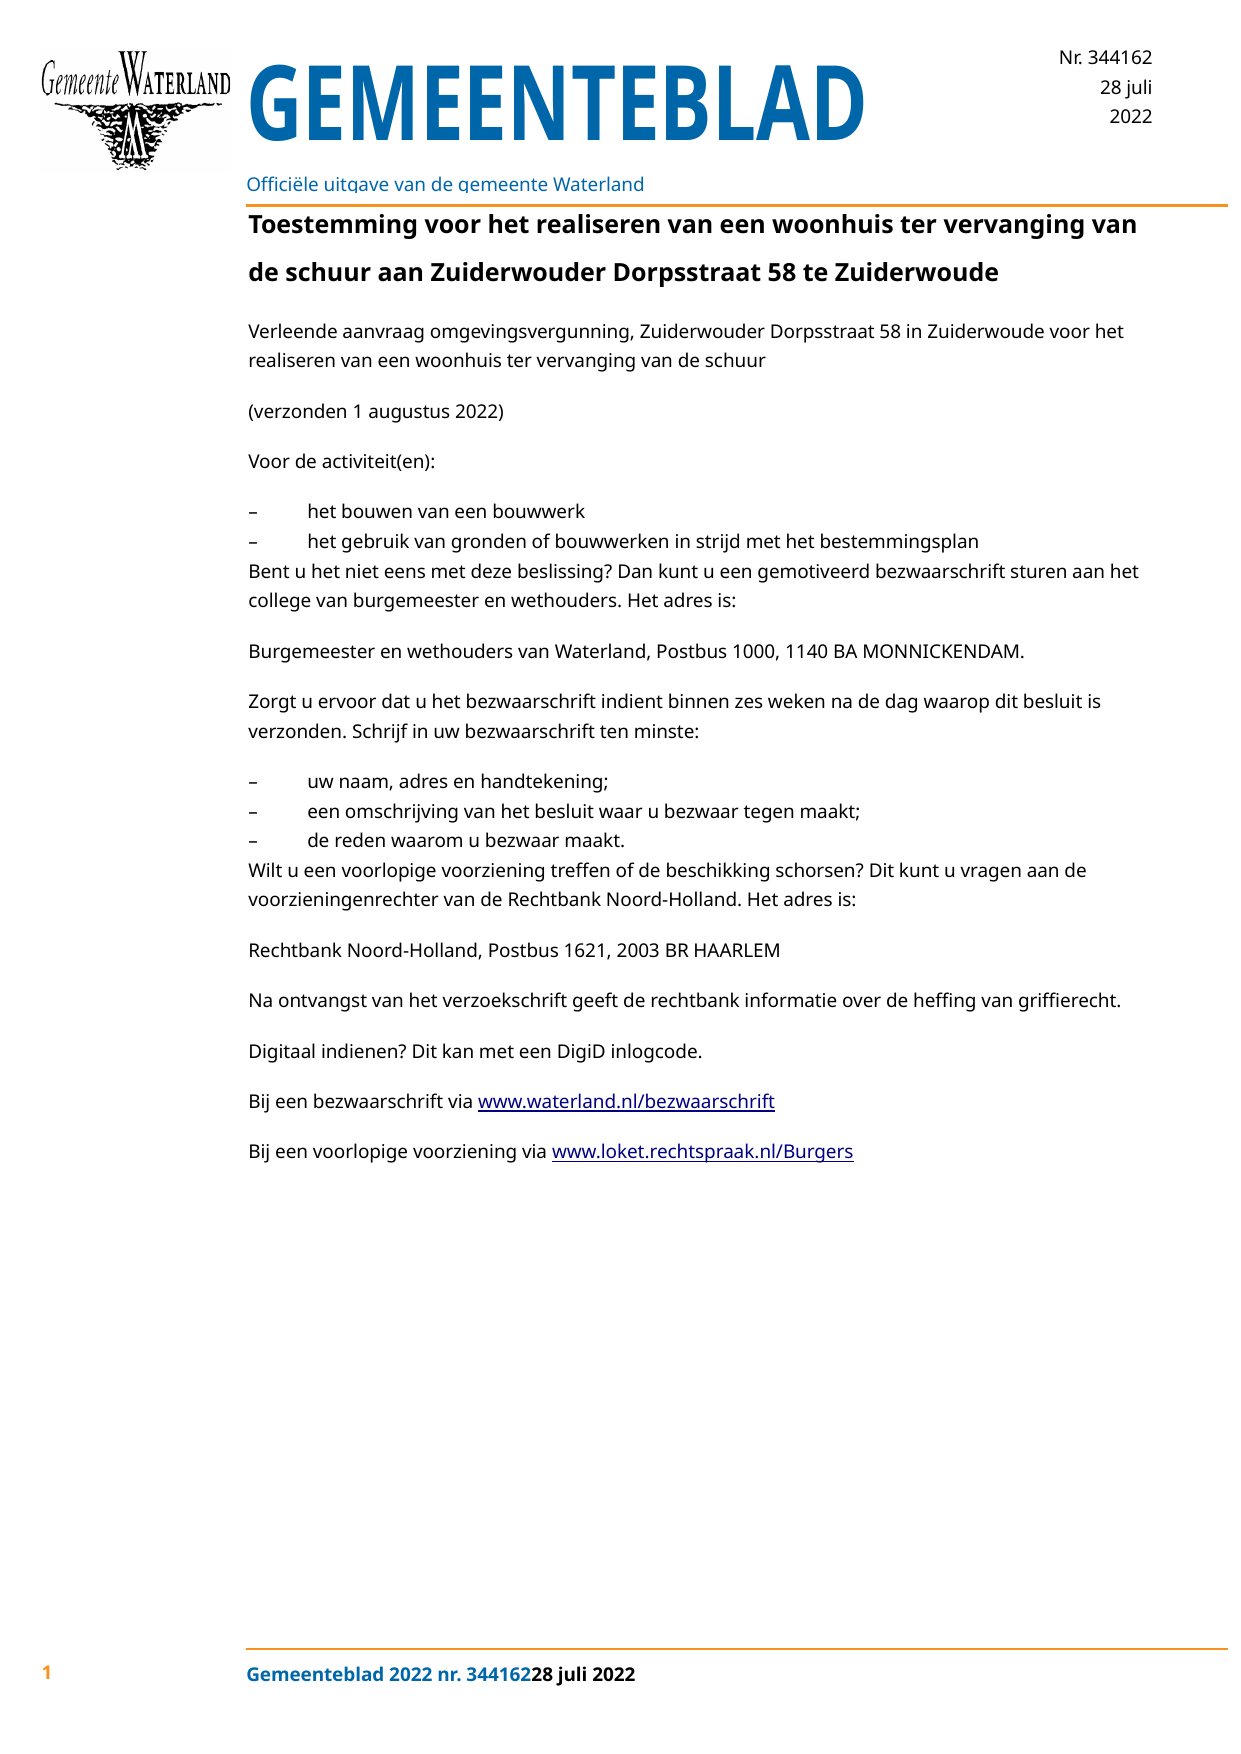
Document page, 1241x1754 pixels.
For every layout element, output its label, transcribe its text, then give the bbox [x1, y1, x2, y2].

list het gebruik van gronden of bouwwerken in strijd met het bestemmingsplan [248, 528, 1152, 554]
text Bent u het niet eens met deze beslissing? Dan kunt u een gemotiveerd bezwaarschrift sturen aan het college van burgemeester en wethouders. Het adres is: [248, 558, 1152, 613]
text Zorgt u ervoor dat u het bezwaarschrift indient binnen zes weken na de dag waarop dit besluit is verzonden. Schrijf in uw bezwaarschrift ten minste: [248, 688, 1152, 744]
text Rechtbank Noord-Holland, Postbus 1621, 2003 BR HAARLEM [248, 937, 1152, 963]
text Na ontvangst van het verzoekschrift geeft de rechtbank informatie over de heffing van griffierecht. [248, 987, 1152, 1013]
text Burgemeester en wethouders van Waterland, Postbus 1000, 1140 BA MONNICKENDAM. [248, 638, 1152, 664]
text Toestemming voor het realiseren van een woonhuis ter vervanging van de schuur aan Zuiderwouder Dorpsstraat 58 te Zuiderwoude [248, 207, 1152, 288]
list de reden waarom u bezwaar maakt. [248, 827, 1152, 853]
text Verleende aanvraag omgevingsvergunning, Zuiderwouder Dorpsstraat 58 in Zuiderwoude voor het realiseren van een woonhuis ter vervanging van de schuur [248, 318, 1152, 373]
text Digitaal indienen? Dit kan met een DigiD inlogcode. [248, 1038, 1152, 1064]
list uw naam, adres en handtekening; [248, 768, 1152, 794]
list een omschrijving van het besluit waar u bezwaar tegen maakt; [248, 798, 1152, 824]
text (verzonden 1 augustus 2022) [248, 398, 1152, 424]
text Bij een voorlopige voorziening via www.loket.rechtspraak.nl/Burgers [248, 1139, 1152, 1164]
text Wilt u een voorlopige voorziening treffen of de beschikking schorsen? Dit kunt u vragen aan de voorzieningenrechter van de Rechtbank Noord-Holland. Het adres is: [248, 857, 1152, 912]
picture [41, 47, 231, 172]
text Voor de activiteit(en): [248, 448, 1152, 474]
text Bij een bezwaarschrift via www.waterland.nl/bezwaarschrift [248, 1088, 1152, 1114]
list het bouwen van een bouwwerk [248, 499, 1152, 524]
